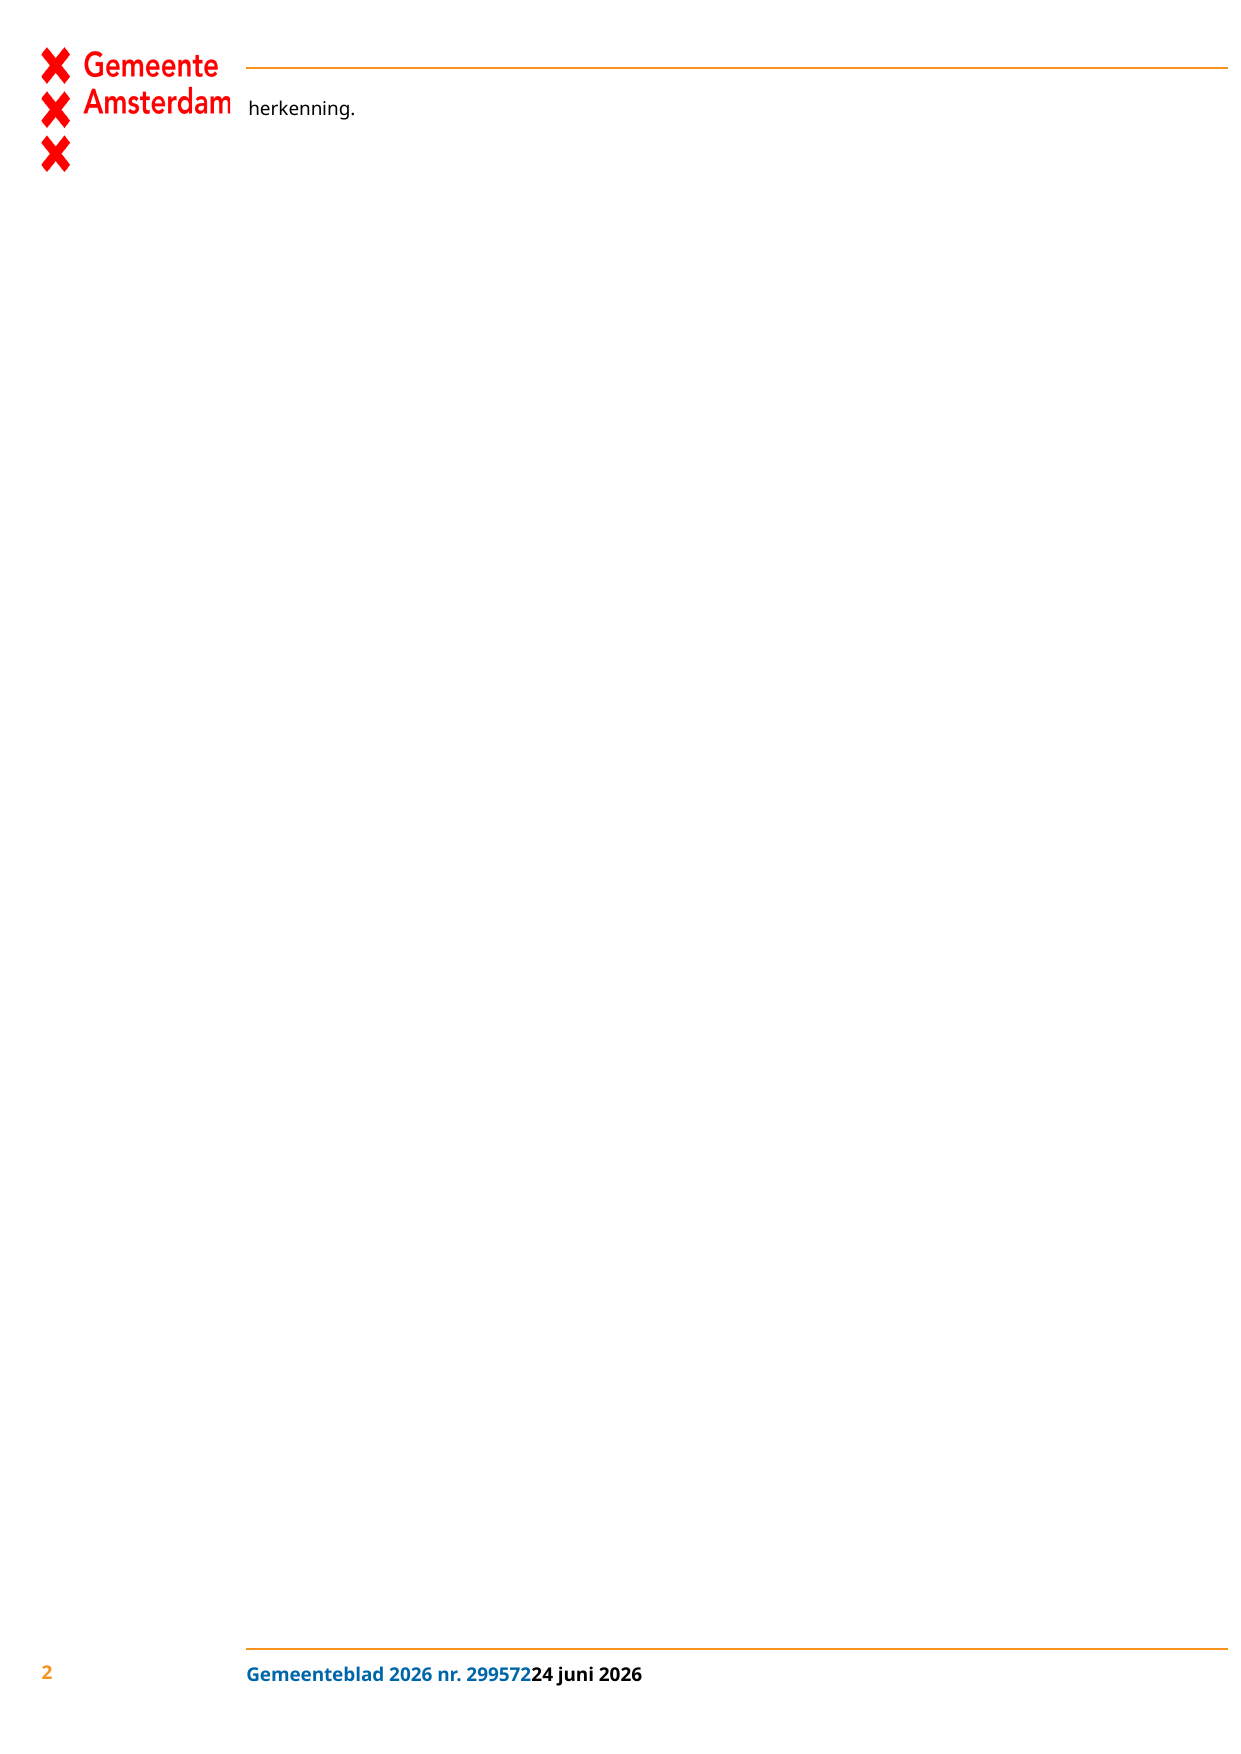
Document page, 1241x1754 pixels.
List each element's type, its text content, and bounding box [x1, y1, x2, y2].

picture [41, 47, 231, 172]
text herkenning. [248, 95, 1152, 121]
